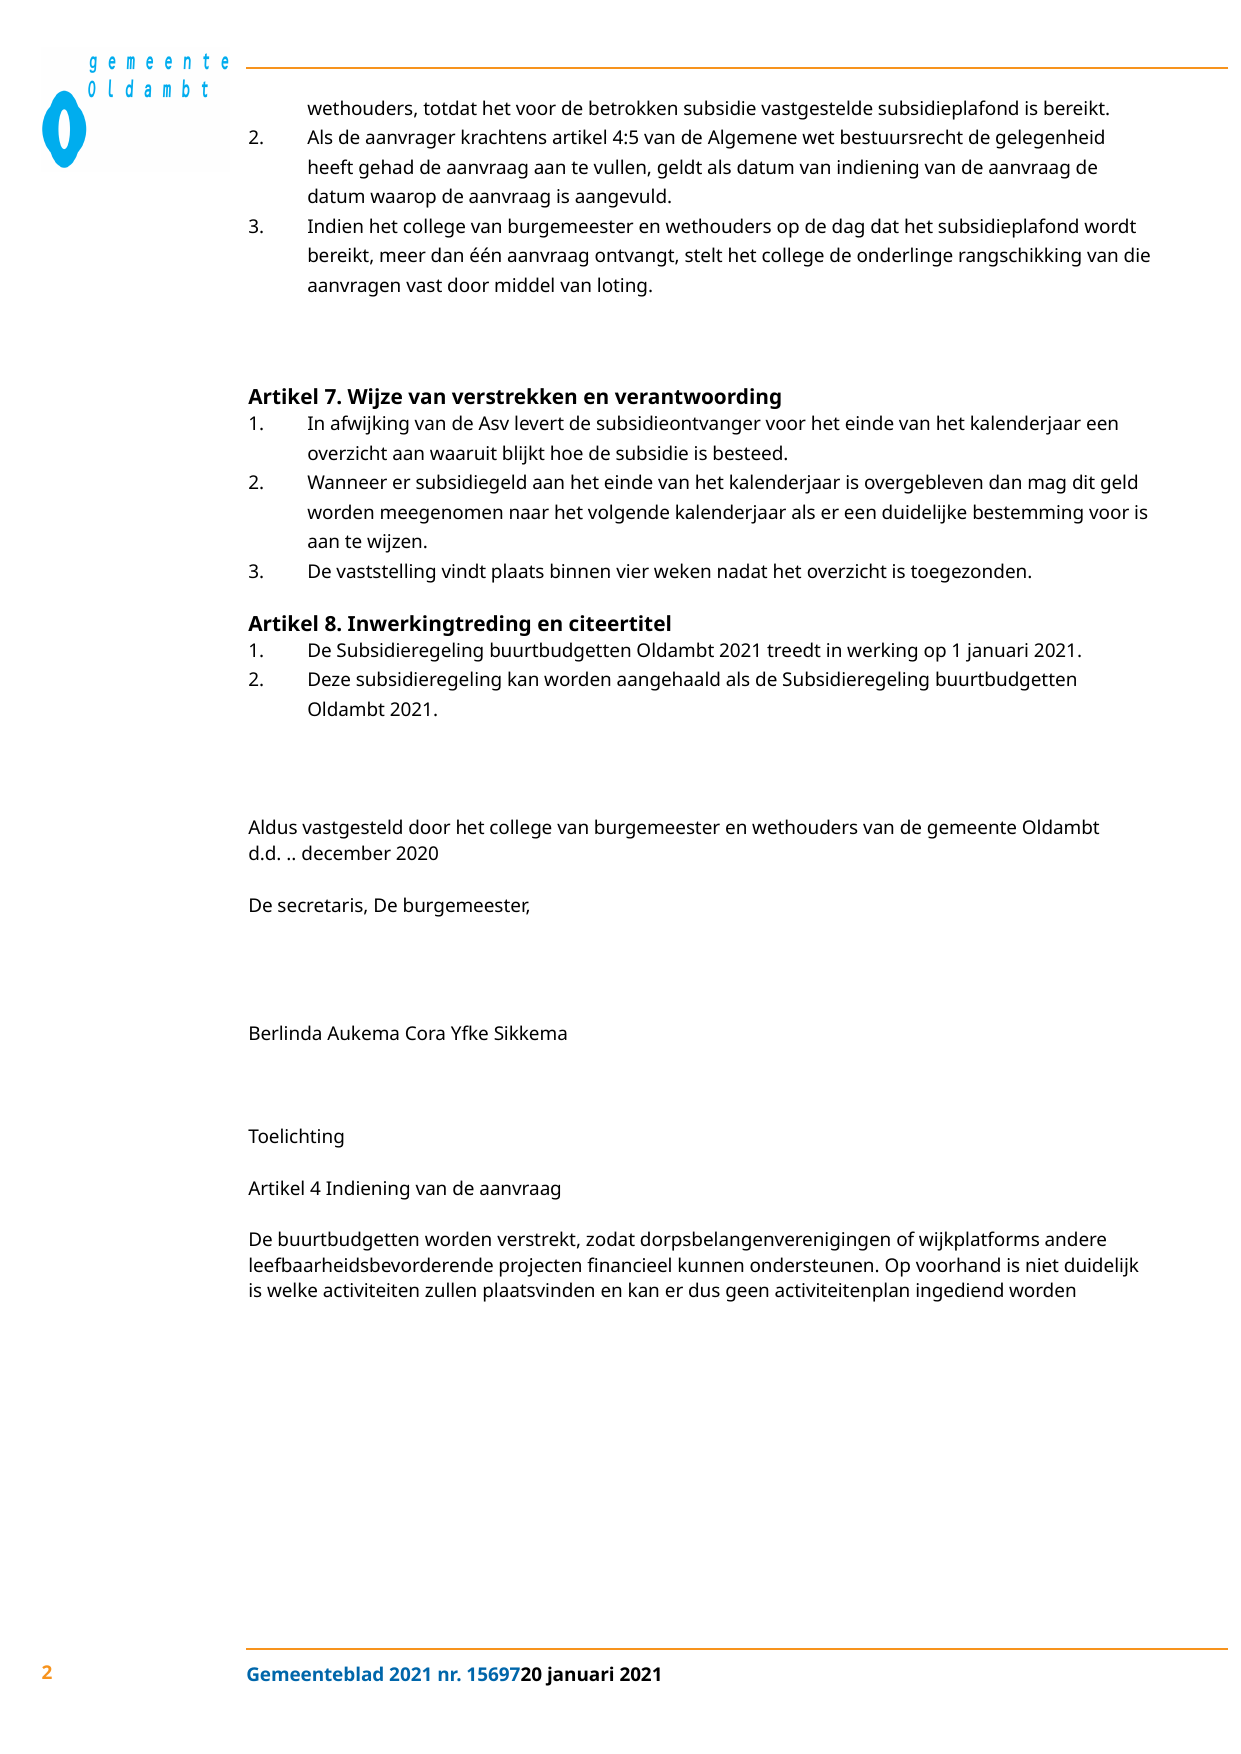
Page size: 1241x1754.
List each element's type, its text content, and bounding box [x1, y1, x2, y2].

list In afwijking van de Asv levert de subsidieontvanger voor het einde van het kalenderjaar een overzicht aan waaruit blijkt hoe de subsidie is besteed. [248, 410, 1152, 466]
text d.d. .. december 2020 [248, 840, 1152, 866]
list Indien het college van burgemeester en wethouders op de dag dat het subsidieplafond wordt bereikt, meer dan één aanvraag ontvangt, stelt het college de onderlinge rangschikking van die aanvragen vast door middel van loting. [248, 213, 1152, 298]
text De secretaris, De burgemeester, [248, 892, 1152, 917]
text Toelichting [248, 1123, 1152, 1149]
text Berlinda Aukema Cora Yfke Sikkema [248, 1020, 1152, 1046]
text Artikel 4 Indiening van de aanvraag [248, 1175, 1152, 1201]
list wethouders, totdat het voor de betrokken subsidie vastgestelde subsidieplafond is bereikt. [248, 95, 1152, 121]
text Artikel 7. Wijze van verstrekken en verantwoording [248, 382, 1152, 410]
list De Subsidieregeling buurtbudgetten Oldambt 2021 treedt in werking op 1 januari 2021. [248, 637, 1152, 663]
list Deze subsidieregeling kan worden aangehaald als de Subsidieregeling buurtbudgetten Oldambt 2021. [248, 667, 1152, 722]
picture [41, 47, 231, 172]
text Aldus vastgesteld door het college van burgemeester en wethouders van de gemeente Oldambt [248, 814, 1152, 840]
list Wanneer er subsidiegeld aan het einde van het kalenderjaar is overgebleven dan mag dit geld worden meegenomen naar het volgende kalenderjaar als er een duidelijke bestemming voor is aan te wijzen. [248, 469, 1152, 554]
text Artikel 8. Inwerkingtreding en citeertitel [248, 609, 1152, 637]
text De buurtbudgetten worden verstrekt, zodat dorpsbelangenverenigingen of wijkplatforms andere leefbaarheidsbevorderende projecten financieel kunnen ondersteunen. Op voorhand is niet duidelijk is welke activiteiten zullen plaatsvinden en kan er dus geen activiteitenplan ingediend worden [248, 1226, 1152, 1303]
list De vaststelling vindt plaats binnen vier weken nadat het overzicht is toegezonden. [248, 558, 1152, 584]
list Als de aanvrager krachtens artikel 4:5 van de Algemene wet bestuursrecht de gelegenheid heeft gehad de aanvraag aan te vullen, geldt als datum van indiening van de aanvraag de datum waarop de aanvraag is aangevuld. [248, 124, 1152, 209]
